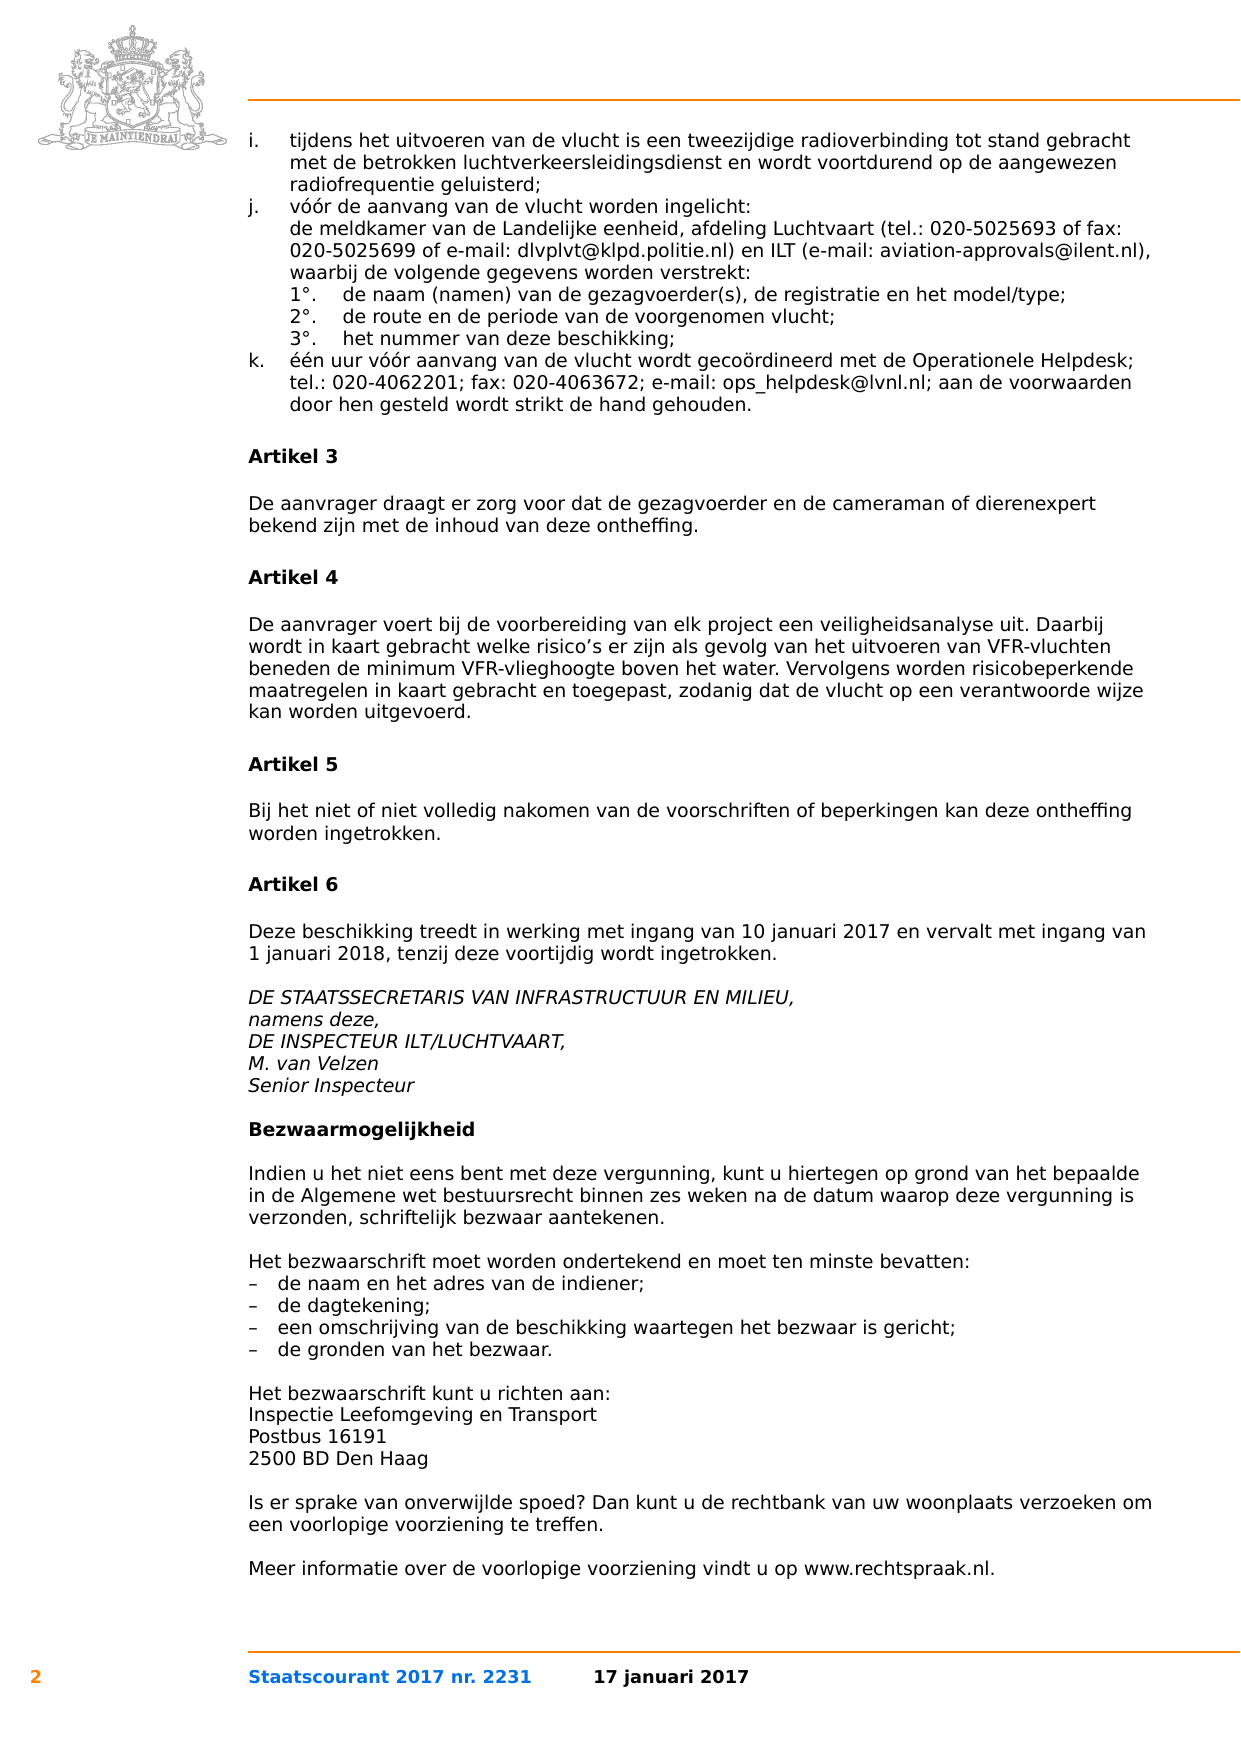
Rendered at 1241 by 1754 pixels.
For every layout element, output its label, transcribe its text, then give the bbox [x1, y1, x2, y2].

text 2500 BD Den Haag [248, 1448, 1163, 1470]
text 2°. de route en de periode van de voorgenomen vlucht; [289, 306, 1163, 328]
subtitle Artikel 6 [248, 874, 1163, 896]
text – de naam en het adres van de indiener; [248, 1273, 1163, 1294]
text – de gronden van het bezwaar. [248, 1338, 1163, 1361]
picture [38, 25, 227, 150]
text – een omschrijving van de beschikking waartegen het bezwaar is gericht; [248, 1317, 1163, 1338]
text – de dagtekening; [248, 1294, 1163, 1317]
text j. vóór de aanvang van de vlucht worden ingelicht: [248, 196, 1163, 218]
text De aanvrager voert bij de voorbereiding van elk project een veiligheidsanalyse uit. Daarbij wordt in kaart gebracht welke risico’s er zijn als gevolg van het uitvoeren van VFR-vluchten beneden de minimum VFR-vlieghoogte boven het water. Vervolgens worden risicobeperkende maatregelen in kaart gebracht en toegepast, zodanig dat de vlucht op een verantwoorde wijze kan worden uitgevoerd. [248, 613, 1163, 723]
text Meer informatie over de voorlopige voorziening vindt u op www.rechtspraak.nl. [248, 1558, 1163, 1580]
text Bij het niet of niet volledig nakomen van de voorschriften of beperkingen kan deze ontheffing worden ingetrokken. [248, 800, 1163, 844]
text Het bezwaarschrift kunt u richten aan: [248, 1382, 1163, 1404]
text De aanvrager draagt er zorg voor dat de gezagvoerder en de cameraman of dierenexpert bekend zijn met de inhoud van deze ontheffing. [248, 493, 1163, 537]
subtitle Artikel 3 [248, 446, 1163, 468]
text k. één uur vóór aanvang van de vlucht wordt gecoördineerd met de Operationele Helpdesk; tel.: 020-4062201; fax: 020-4063672; e-mail: ops_helpdesk@lvnl.nl; aan de voorwaarden door hen gesteld wordt strikt de hand gehouden. [248, 350, 1163, 416]
text Het bezwaarschrift moet worden ondertekend en moet ten minste bevatten: [248, 1251, 1163, 1273]
text DE STAATSSECRETARIS VAN INFRASTRUCTUUR EN MILIEU, namens deze, DE INSPECTEUR ILT/LUCHTVAART, M. van Velzen Senior Inspecteur [248, 987, 1163, 1097]
text Is er sprake van onverwijlde spoed? Dan kunt u de rechtbank van uw woonplaats verzoeken om een voorlopige voorziening te treffen. [248, 1492, 1163, 1536]
text 1°. de naam (namen) van de gezagvoerder(s), de registratie en het model/type; [289, 284, 1163, 306]
text i. tijdens het uitvoeren van de vlucht is een tweezijdige radioverbinding tot stand gebracht met de betrokken luchtverkeersleidingsdienst en wordt voortdurend op de aangewezen radiofrequentie geluisterd; [248, 130, 1163, 196]
text de meldkamer van de Landelijke eenheid, afdeling Luchtvaart (tel.: 020-5025693 of fax: 020-5025699 of e-mail: dlvplvt@klpd.politie.nl) en ILT (e-mail: aviation-approvals@ilent.nl), waarbij de volgende gegevens worden verstrekt: [289, 218, 1163, 284]
text Bezwaarmogelijkheid [248, 1119, 1163, 1141]
text Postbus 16191 [248, 1426, 1163, 1448]
subtitle Artikel 5 [248, 753, 1163, 775]
subtitle Artikel 4 [248, 567, 1163, 588]
text 3°. het nummer van deze beschikking; [289, 328, 1163, 350]
text Deze beschikking treedt in werking met ingang van 10 januari 2017 en vervalt met ingang van 1 januari 2018, tenzij deze voortijdig wordt ingetrokken. [248, 921, 1163, 965]
text Indien u het niet eens bent met deze vergunning, kunt u hiertegen op grond van het bepaalde in de Algemene wet bestuursrecht binnen zes weken na de datum waarop deze vergunning is verzonden, schriftelijk bezwaar aantekenen. [248, 1163, 1163, 1229]
text Inspectie Leefomgeving en Transport [248, 1404, 1163, 1426]
